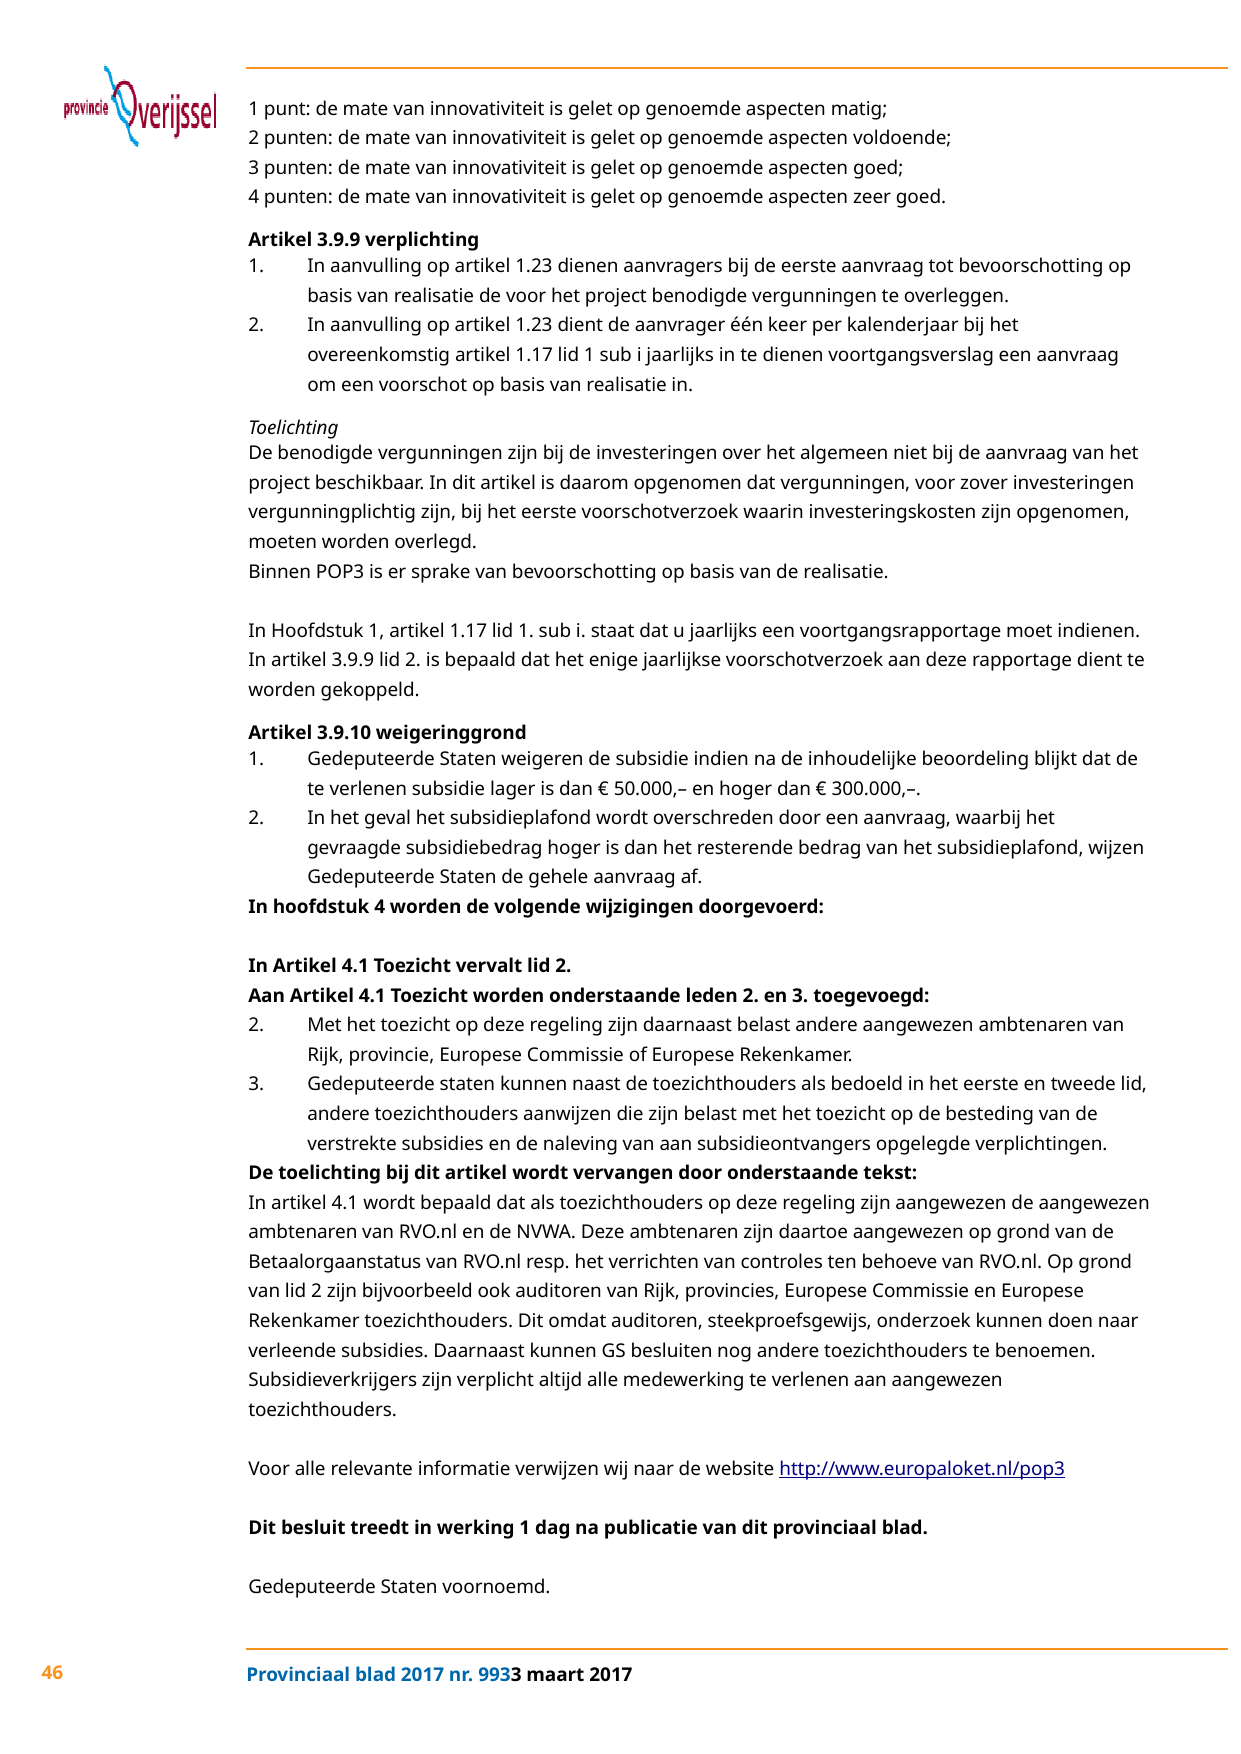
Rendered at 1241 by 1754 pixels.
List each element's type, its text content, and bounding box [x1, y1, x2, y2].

list Met het toezicht op deze regeling zijn daarnaast belast andere aangewezen ambtenaren van Rijk, provincie, Europese Commissie of Europese Rekenkamer. [248, 1011, 1152, 1067]
list Gedeputeerde Staten weigeren de subsidie indien na de inhoudelijke beoordeling blijkt dat de te verlenen subsidie lager is dan € 50.000,– en hoger dan € 300.000,–. [248, 745, 1152, 800]
text Artikel 3.9.10 weigeringgrond [248, 719, 1152, 745]
text Voor alle relevante informatie verwijzen wij naar de website http://www.europaloket.nl/pop3 [248, 1455, 1152, 1481]
text Aan Artikel 4.1 Toezicht worden onderstaande leden 2. en 3. toegevoegd: [248, 982, 1152, 1007]
text Dit besluit treedt in werking 1 dag na publicatie van dit provinciaal blad. [248, 1514, 1152, 1540]
text In hoofdstuk 4 worden de volgende wijzigingen doorgevoerd: [248, 893, 1152, 919]
text In Hoofdstuk 1, artikel 1.17 lid 1. sub i. staat dat u jaarlijks een voortgangsrapportage moet indienen. In artikel 3.9.9 lid 2. is bepaald dat het enige jaarlijkse voorschotverzoek aan deze rapportage dient te worden gekoppeld. [248, 617, 1152, 702]
text 2 punten: de mate van innovativiteit is gelet op genoemde aspecten voldoende; [248, 124, 1152, 150]
text 4 punten: de mate van innovativiteit is gelet op genoemde aspecten zeer goed. [248, 183, 1152, 209]
text Toelichting [248, 414, 1152, 439]
list In het geval het subsidieplafond wordt overschreden door een aanvraag, waarbij het gevraagde subsidiebedrag hoger is dan het resterende bedrag van het subsidieplafond, wijzen Gedeputeerde Staten de gehele aanvraag af. [248, 804, 1152, 889]
list In aanvulling op artikel 1.23 dient de aanvrager één keer per kalenderjaar bij het overeenkomstig artikel 1.17 lid 1 sub i jaarlijks in te dienen voortgangsverslag een aanvraag om een voorschot op basis van realisatie in. [248, 312, 1152, 396]
list Gedeputeerde staten kunnen naast de toezichthouders als bedoeld in het eerste en tweede lid, andere toezichthouders aanwijzen die zijn belast met het toezicht op de besteding van de verstrekte subsidies en de naleving van aan subsidieontvangers opgelegde verplichtingen. [248, 1071, 1152, 1155]
text In artikel 4.1 wordt bepaald dat als toezichthouders op deze regeling zijn aangewezen de aangewezen ambtenaren van RVO.nl en de NVWA. Deze ambtenaren zijn daartoe aangewezen op grond van de Betaalorgaanstatus van RVO.nl resp. het verrichten van controles ten behoeve van RVO.nl. Op grond van lid 2 zijn bijvoorbeeld ook auditoren van Rijk, provincies, Europese Commissie en Europese Rekenkamer toezichthouders. Dit omdat auditoren, steekproefsgewijs, onderzoek kunnen doen naar verleende subsidies. Daarnaast kunnen GS besluiten nog andere toezichthouders te benoemen. Subsidieverkrijgers zijn verplicht altijd alle medewerking te verlenen aan aangewezen toezichthouders. [248, 1189, 1152, 1422]
picture [41, 47, 231, 172]
text Artikel 3.9.9 verplichting [248, 227, 1152, 252]
text 3 punten: de mate van innovativiteit is gelet op genoemde aspecten goed; [248, 154, 1152, 180]
text 1 punt: de mate van innovativiteit is gelet op genoemde aspecten matig; [248, 95, 1152, 121]
text In Artikel 4.1 Toezicht vervalt lid 2. [248, 952, 1152, 978]
text De benodigde vergunningen zijn bij de investeringen over het algemeen niet bij de aanvraag van het project beschikbaar. In dit artikel is daarom opgenomen dat vergunningen, voor zover investeringen vergunningplichtig zijn, bij het eerste voorschotverzoek waarin investeringskosten zijn opgenomen, moeten worden overlegd. [248, 439, 1152, 554]
text De toelichting bij dit artikel wordt vervangen door onderstaande tekst: [248, 1159, 1152, 1185]
text Binnen POP3 is er sprake van bevoorschotting op basis van de realisatie. [248, 558, 1152, 584]
text Gedeputeerde Staten voornoemd. [248, 1573, 1152, 1599]
list In aanvulling op artikel 1.23 dienen aanvragers bij de eerste aanvraag tot bevoorschotting op basis van realisatie de voor het project benodigde vergunningen te overleggen. [248, 252, 1152, 308]
